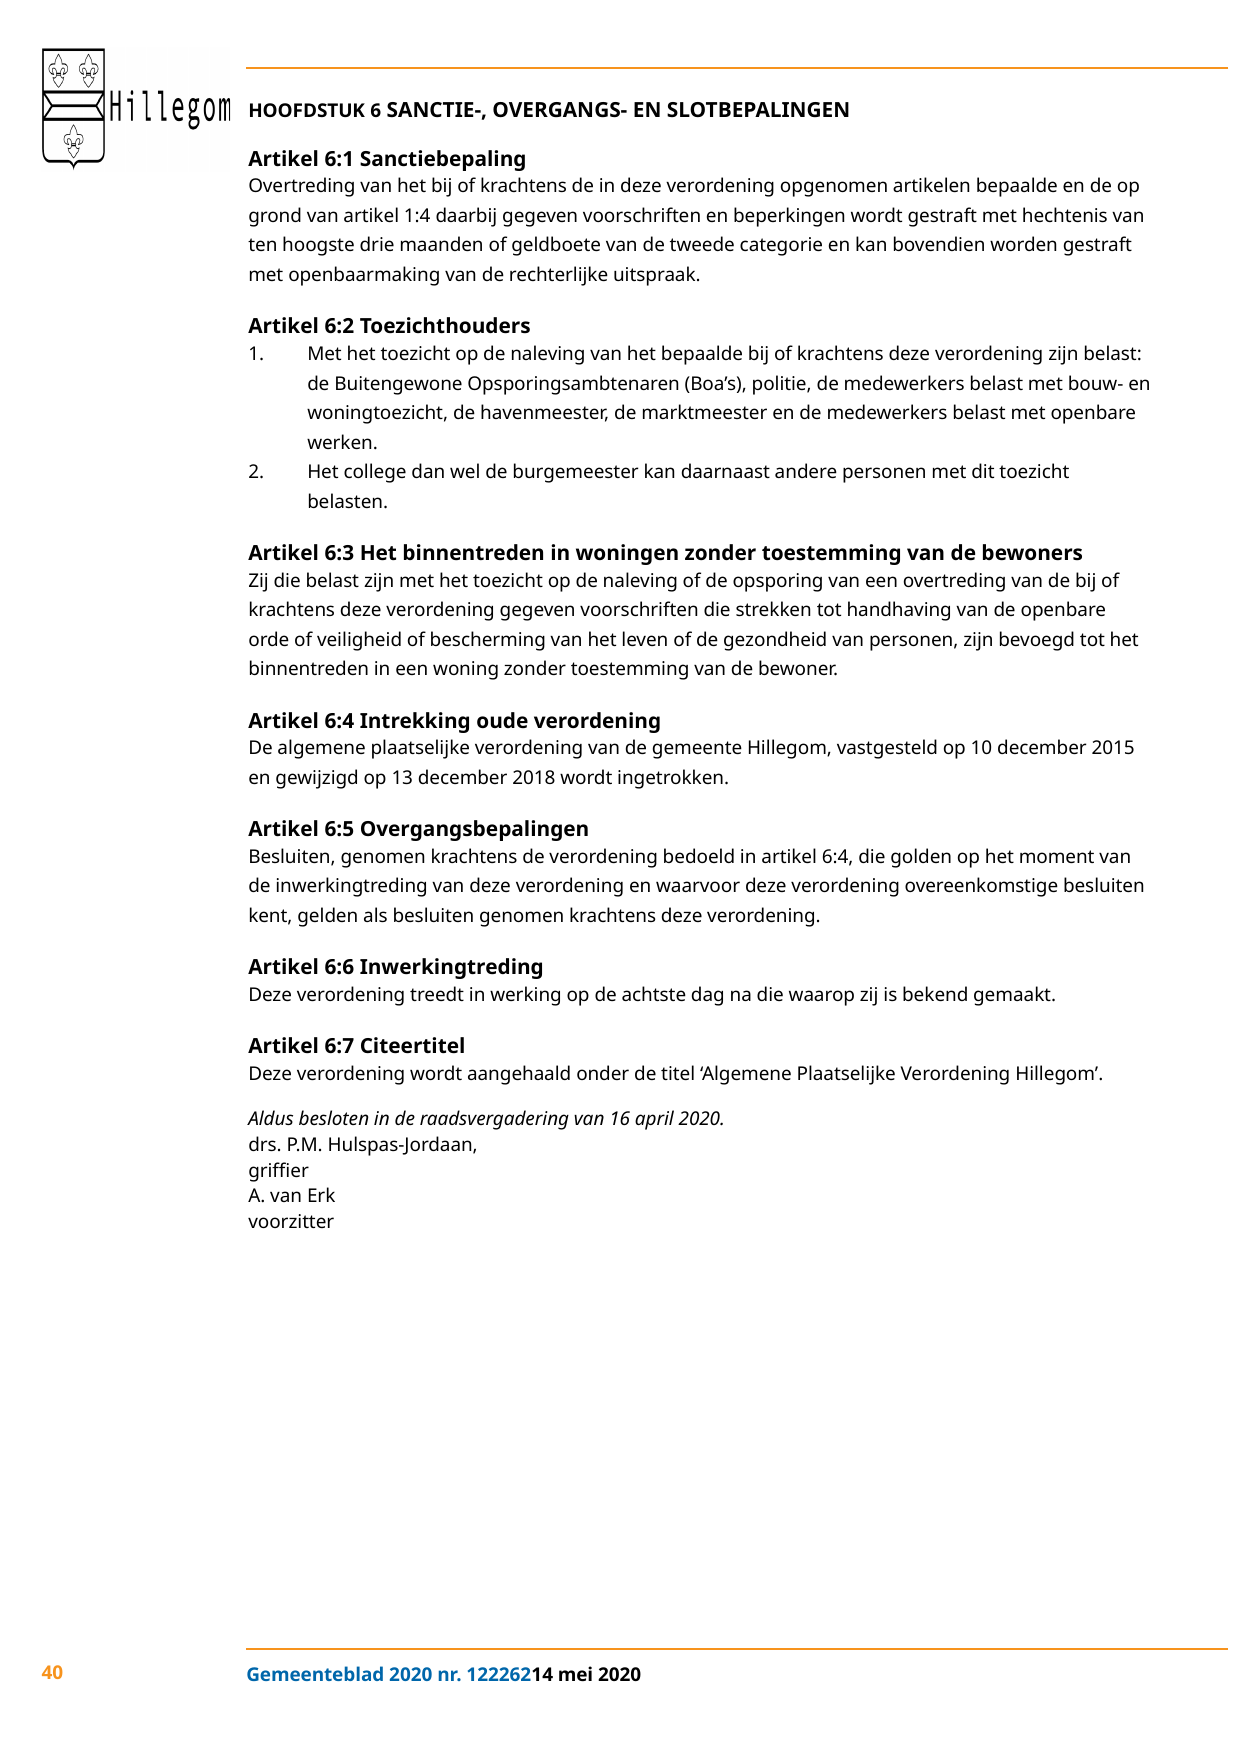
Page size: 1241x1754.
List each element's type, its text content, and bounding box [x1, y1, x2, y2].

text Zij die belast zijn met het toezicht op de naleving of de opsporing van een overtreding van de bij of krachtens deze verordening gegeven voorschriften die strekken tot handhaving van de openbare orde of veiligheid of bescherming van het leven of de gezondheid van personen, zijn bevoegd tot het binnentreden in een woning zonder toestemming van de bewoner. [248, 567, 1152, 681]
text HOOFDSTUK 6 SANCTIE-, OVERGANGS- EN SLOTBEPALINGEN [248, 95, 1152, 123]
text griffier [248, 1157, 1152, 1183]
text Artikel 6:6 Inwerkingtreding [248, 952, 1152, 981]
list Het college dan wel de burgemeester kan daarnaast andere personen met dit toezicht belasten. [248, 458, 1152, 514]
text De algemene plaatselijke verordening van de gemeente Hillegom, vastgesteld op 10 december 2015 en gewijzigd op 13 december 2018 wordt ingetrokken. [248, 734, 1152, 790]
text drs. P.M. Hulspas-Jordaan, [248, 1131, 1152, 1157]
list Met het toezicht op de naleving van het bepaalde bij of krachtens deze verordening zijn belast: de Buitengewone Opsporingsambtenaren (Boa’s), politie, de medewerkers belast met bouw- en woningtoezicht, de havenmeester, de marktmeester en de medewerkers belast met openbare werken. [248, 340, 1152, 454]
text Deze verordening wordt aangehaald onder de titel ‘Algemene Plaatselijke Verordening Hillegom’. [248, 1060, 1152, 1086]
text Artikel 6:4 Intrekking oude verordening [248, 706, 1152, 734]
text Artikel 6:3 Het binnentreden in woningen zonder toestemming van de bewoners [248, 538, 1152, 567]
text Artikel 6:7 Citeertitel [248, 1031, 1152, 1060]
text Deze verordening treedt in werking op de achtste dag na die waarop zij is bekend gemaakt. [248, 981, 1152, 1007]
picture [41, 47, 231, 172]
text Besluiten, genomen krachtens de verordening bedoeld in artikel 6:4, die golden op het moment van de inwerkingtreding van deze verordening en waarvoor deze verordening overeenkomstige besluiten kent, gelden als besluiten genomen krachtens deze verordening. [248, 843, 1152, 928]
text Artikel 6:1 Sanctiebepaling [248, 144, 1152, 172]
text A. van Erk [248, 1183, 1152, 1208]
text Overtreding van het bij of krachtens de in deze verordening opgenomen artikelen bepaalde en de op grond van artikel 1:4 daarbij gegeven voorschriften en beperkingen wordt gestraft met hechtenis van ten hoogste drie maanden of geldboete van de tweede categorie en kan bovendien worden gestraft met openbaarmaking van de rechterlijke uitspraak. [248, 172, 1152, 287]
text Artikel 6:5 Overgangsbepalingen [248, 814, 1152, 843]
text voorzitter [248, 1208, 1152, 1234]
text Aldus besloten in de raadsvergadering van 16 april 2020. [248, 1105, 1152, 1131]
text Artikel 6:2 Toezichthouders [248, 312, 1152, 340]
